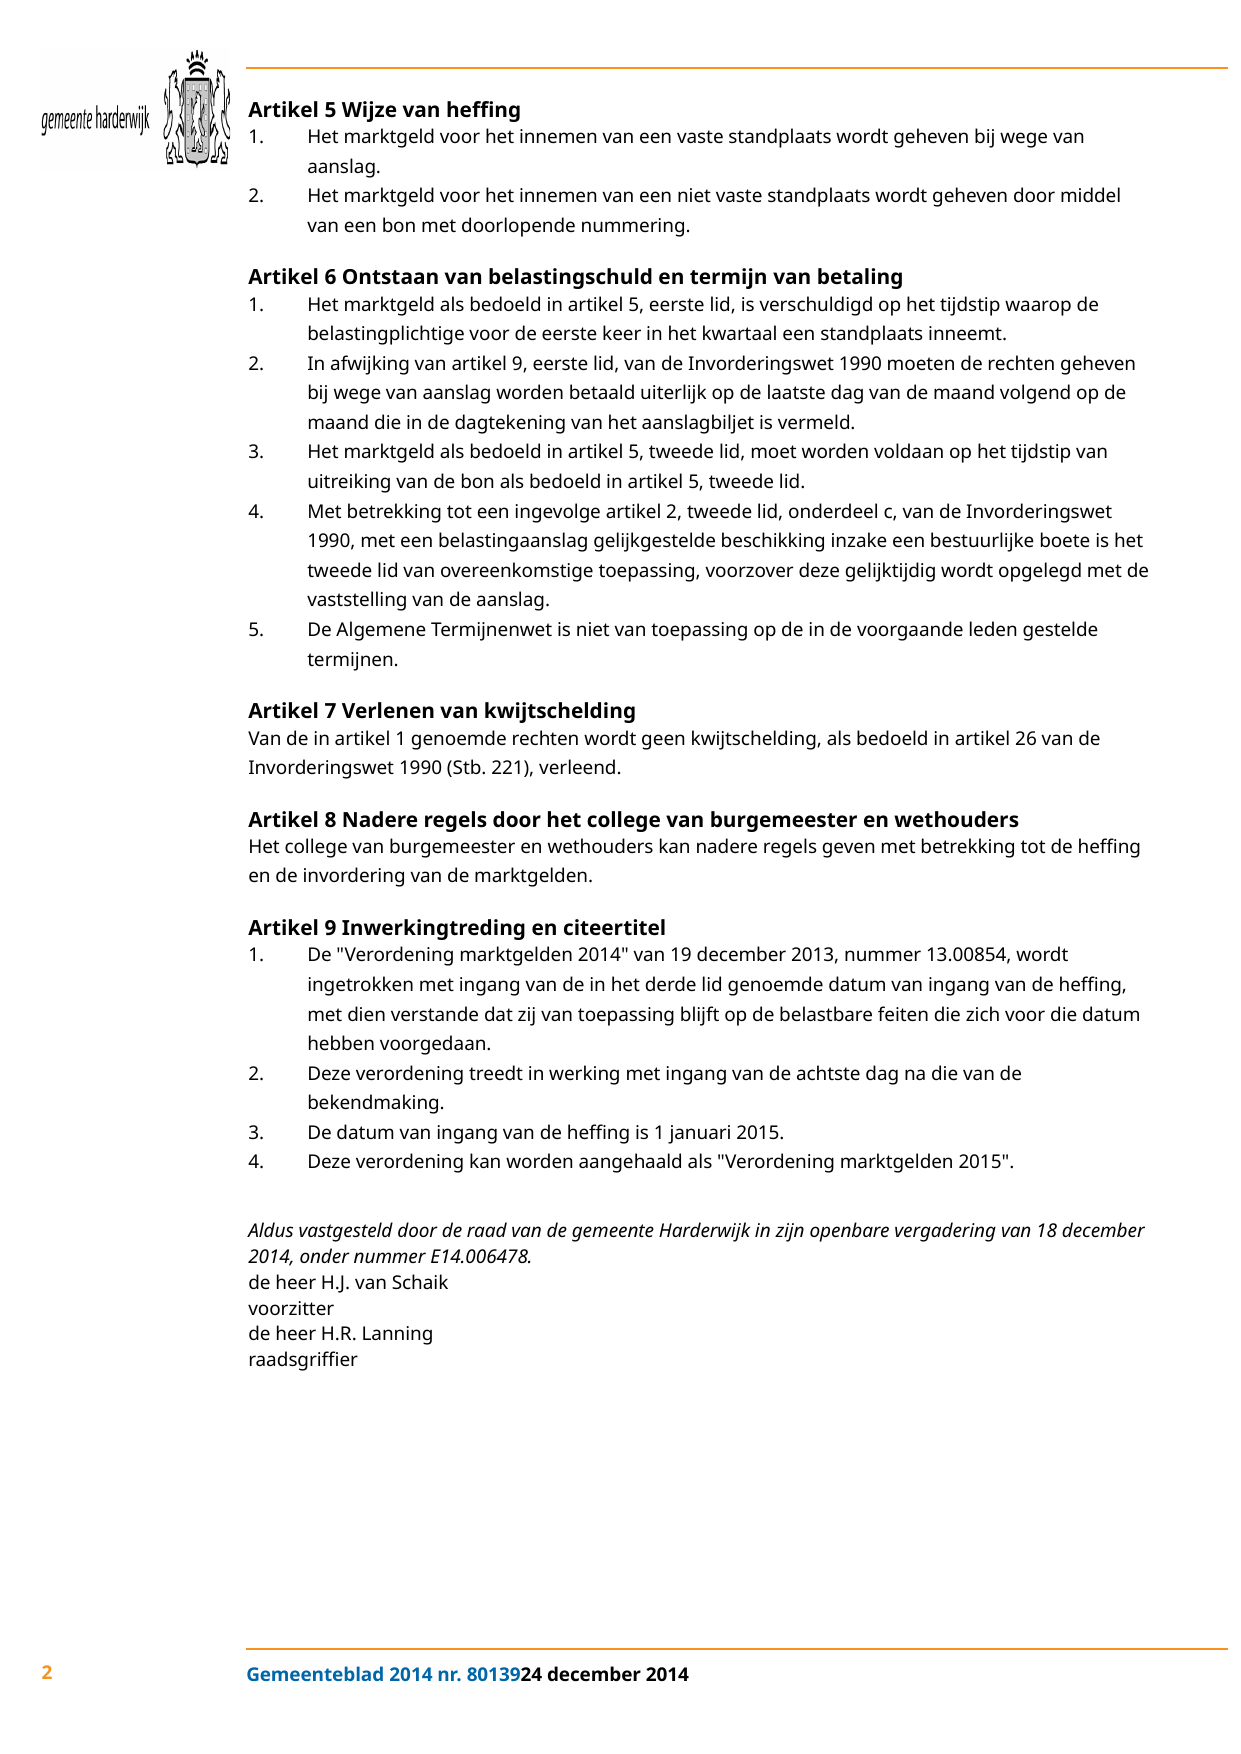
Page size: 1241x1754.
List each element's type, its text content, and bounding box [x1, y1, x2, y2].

list Het marktgeld als bedoeld in artikel 5, tweede lid, moet worden voldaan op het tijdstip van uitreiking van de bon als bedoeld in artikel 5, tweede lid. [248, 439, 1152, 494]
text Artikel 6 Ontstaan van belastingschuld en termijn van betaling [248, 262, 1152, 291]
text Aldus vastgesteld door de raad van de gemeente Harderwijk in zijn openbare vergadering van 18 december 2014, onder nummer E14.006478. [248, 1217, 1152, 1269]
text de heer H.J. van Schaik [248, 1269, 1152, 1295]
list Het marktgeld voor het innemen van een niet vaste standplaats wordt geheven door middel van een bon met doorlopende nummering. [248, 182, 1152, 238]
list Het marktgeld als bedoeld in artikel 5, eerste lid, is verschuldigd op het tijdstip waarop de belastingplichtige voor de eerste keer in het kwartaal een standplaats inneemt. [248, 291, 1152, 346]
text Artikel 8 Nadere regels door het college van burgemeester en wethouders [248, 805, 1152, 833]
list Deze verordening treedt in werking met ingang van de achtste dag na die van de bekendmaking. [248, 1060, 1152, 1115]
text Van de in artikel 1 genoemde rechten wordt geen kwijtschelding, als bedoeld in artikel 26 van de Invorderingswet 1990 (Stb. 221), verleend. [248, 725, 1152, 780]
text Artikel 7 Verlenen van kwijtschelding [248, 696, 1152, 725]
picture [41, 47, 231, 172]
list Met betrekking tot een ingevolge artikel 2, tweede lid, onderdeel c, van de Invorderingswet 1990, met een belastingaanslag gelijkgestelde beschikking inzake een bestuurlijke boete is het tweede lid van overeenkomstige toepassing, voorzover deze gelijktijdig wordt opgelegd met de vaststelling van de aanslag. [248, 498, 1152, 612]
list Deze verordening kan worden aangehaald als "Verordening marktgelden 2015". [248, 1149, 1152, 1174]
text Artikel 9 Inwerkingtreding en citeertitel [248, 913, 1152, 942]
text de heer H.R. Lanning [248, 1320, 1152, 1346]
list De "Verordening marktgelden 2014" van 19 december 2013, nummer 13.00854, wordt ingetrokken met ingang van de in het derde lid genoemde datum van ingang van de heffing, met dien verstande dat zij van toepassing blijft op de belastbare feiten die zich voor die datum hebben voorgedaan. [248, 942, 1152, 1056]
text Het college van burgemeester en wethouders kan nadere regels geven met betrekking tot de heffing en de invordering van de marktgelden. [248, 833, 1152, 888]
text raadsgriffier [248, 1346, 1152, 1372]
list De Algemene Termijnenwet is niet van toepassing op de in de voorgaande leden gestelde termijnen. [248, 616, 1152, 672]
list Het marktgeld voor het innemen van een vaste standplaats wordt geheven bij wege van aanslag. [248, 123, 1152, 178]
text Artikel 5 Wijze van heffing [248, 95, 1152, 123]
list De datum van ingang van de heffing is 1 januari 2015. [248, 1119, 1152, 1145]
list In afwijking van artikel 9, eerste lid, van de Invorderingswet 1990 moeten de rechten geheven bij wege van aanslag worden betaald uiterlijk op de laatste dag van de maand volgend op de maand die in de dagtekening van het aanslagbiljet is vermeld. [248, 350, 1152, 435]
text voorzitter [248, 1295, 1152, 1320]
